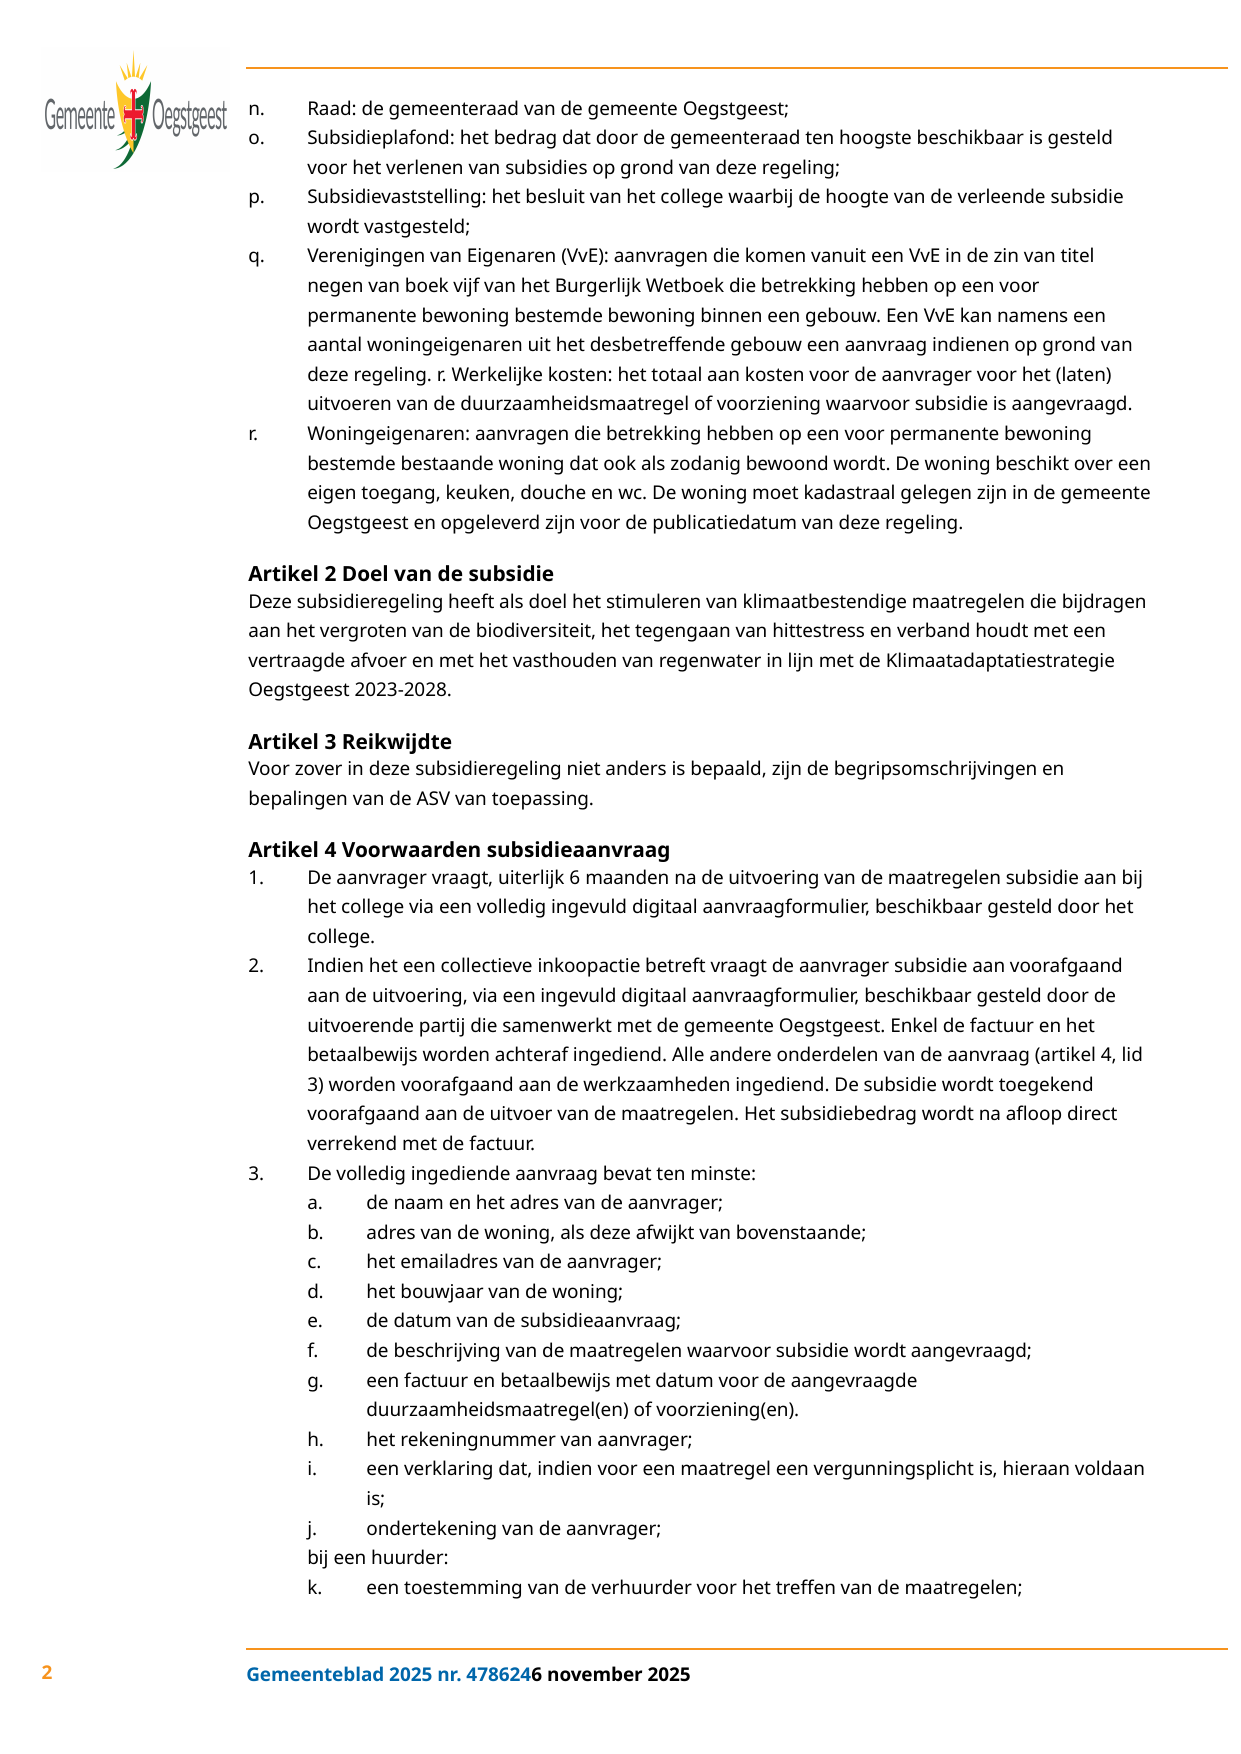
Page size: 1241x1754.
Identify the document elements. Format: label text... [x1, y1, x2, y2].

text Artikel 4 Voorwaarden subsidieaanvraag [248, 835, 1152, 864]
text Voor zover in deze subsidieregeling niet anders is bepaald, zijn de begripsomschrijvingen en bepalingen van de ASV van toepassing. [248, 755, 1152, 811]
list De aanvrager vraagt, uiterlijk 6 maanden na de uitvoering van de maatregelen subsidie aan bij het college via een volledig ingevuld digitaal aanvraagformulier, beschikbaar gesteld door het college. [248, 864, 1152, 949]
list Woningeigenaren: aanvragen die betrekking hebben op een voor permanente bewoning bestemde bestaande woning dat ook als zodanig bewoond wordt. De woning beschikt over een eigen toegang, keuken, douche en wc. De woning moet kadastraal gelegen zijn in de gemeente Oegstgeest en opgeleverd zijn voor de publicatiedatum van deze regeling. [248, 420, 1152, 535]
list een verklaring dat, indien voor een maatregel een vergunningsplicht is, hieraan voldaan is; [307, 1456, 1152, 1511]
list adres van de woning, als deze afwijkt van bovenstaande; [307, 1219, 1152, 1244]
list Indien het een collectieve inkoopactie betreft vraagt de aanvrager subsidie aan voorafgaand aan de uitvoering, via een ingevuld digitaal aanvraagformulier, beschikbaar gesteld door de uitvoerende partij die samenwerkt met de gemeente Oegstgeest. Enkel de factuur en het betaalbewijs worden achteraf ingediend. Alle andere onderdelen van de aanvraag (artikel 4, lid 3) worden voorafgaand aan de werkzaamheden ingediend. De subsidie wordt toegekend voorafgaand aan de uitvoer van de maatregelen. Het subsidiebedrag wordt na afloop direct verrekend met de factuur. [248, 953, 1152, 1156]
list Verenigingen van Eigenaren (VvE): aanvragen die komen vanuit een VvE in de zin van titel negen van boek vijf van het Burgerlijk Wetboek die betrekking hebben op een voor permanente bewoning bestemde bewoning binnen een gebouw. Een VvE kan namens een aantal woningeigenaren uit het desbetreffende gebouw een aanvraag indienen op grond van deze regeling. r. Werkelijke kosten: het totaal aan kosten voor de aanvrager voor het (laten) uitvoeren van de duurzaamheidsmaatregel of voorziening waarvoor subsidie is aangevraagd. [248, 243, 1152, 416]
list een factuur en betaalbewijs met datum voor de aangevraagde duurzaamheidsmaatregel(en) of voorziening(en). [307, 1367, 1152, 1422]
list het emailadres van de aanvrager; [307, 1248, 1152, 1274]
list De volledig ingediende aanvraag bevat ten minste: [248, 1160, 1152, 1185]
list de beschrijving van de maatregelen waarvoor subsidie wordt aangevraagd; [307, 1337, 1152, 1363]
list een toestemming van de verhuurder voor het treffen van de maatregelen; [307, 1574, 1152, 1599]
picture [41, 47, 231, 172]
text Artikel 3 Reikwijdte [248, 727, 1152, 755]
list de naam en het adres van de aanvrager; [307, 1189, 1152, 1215]
text Deze subsidieregeling heeft als doel het stimuleren van klimaatbestendige maatregelen die bijdragen aan het vergroten van de biodiversiteit, het tegengaan van hittestress en verband houdt met een vertraagde afvoer en met het vasthouden van regenwater in lijn met de Klimaatadaptatiestrategie Oegstgeest 2023-2028. [248, 588, 1152, 702]
list het bouwjaar van de woning; [307, 1278, 1152, 1304]
list Raad: de gemeenteraad van de gemeente Oegstgeest; [248, 95, 1152, 121]
list bij een huurder: [248, 1544, 1152, 1570]
list Subsidieplafond: het bedrag dat door de gemeenteraad ten hoogste beschikbaar is gesteld voor het verlenen van subsidies op grond van deze regeling; [248, 124, 1152, 180]
list de datum van de subsidieaanvraag; [307, 1308, 1152, 1333]
list het rekeningnummer van aanvrager; [307, 1426, 1152, 1452]
text Artikel 2 Doel van de subsidie [248, 559, 1152, 588]
list Subsidievaststelling: het besluit van het college waarbij de hoogte van de verleende subsidie wordt vastgesteld; [248, 183, 1152, 239]
list ondertekening van de aanvrager; [307, 1515, 1152, 1540]
